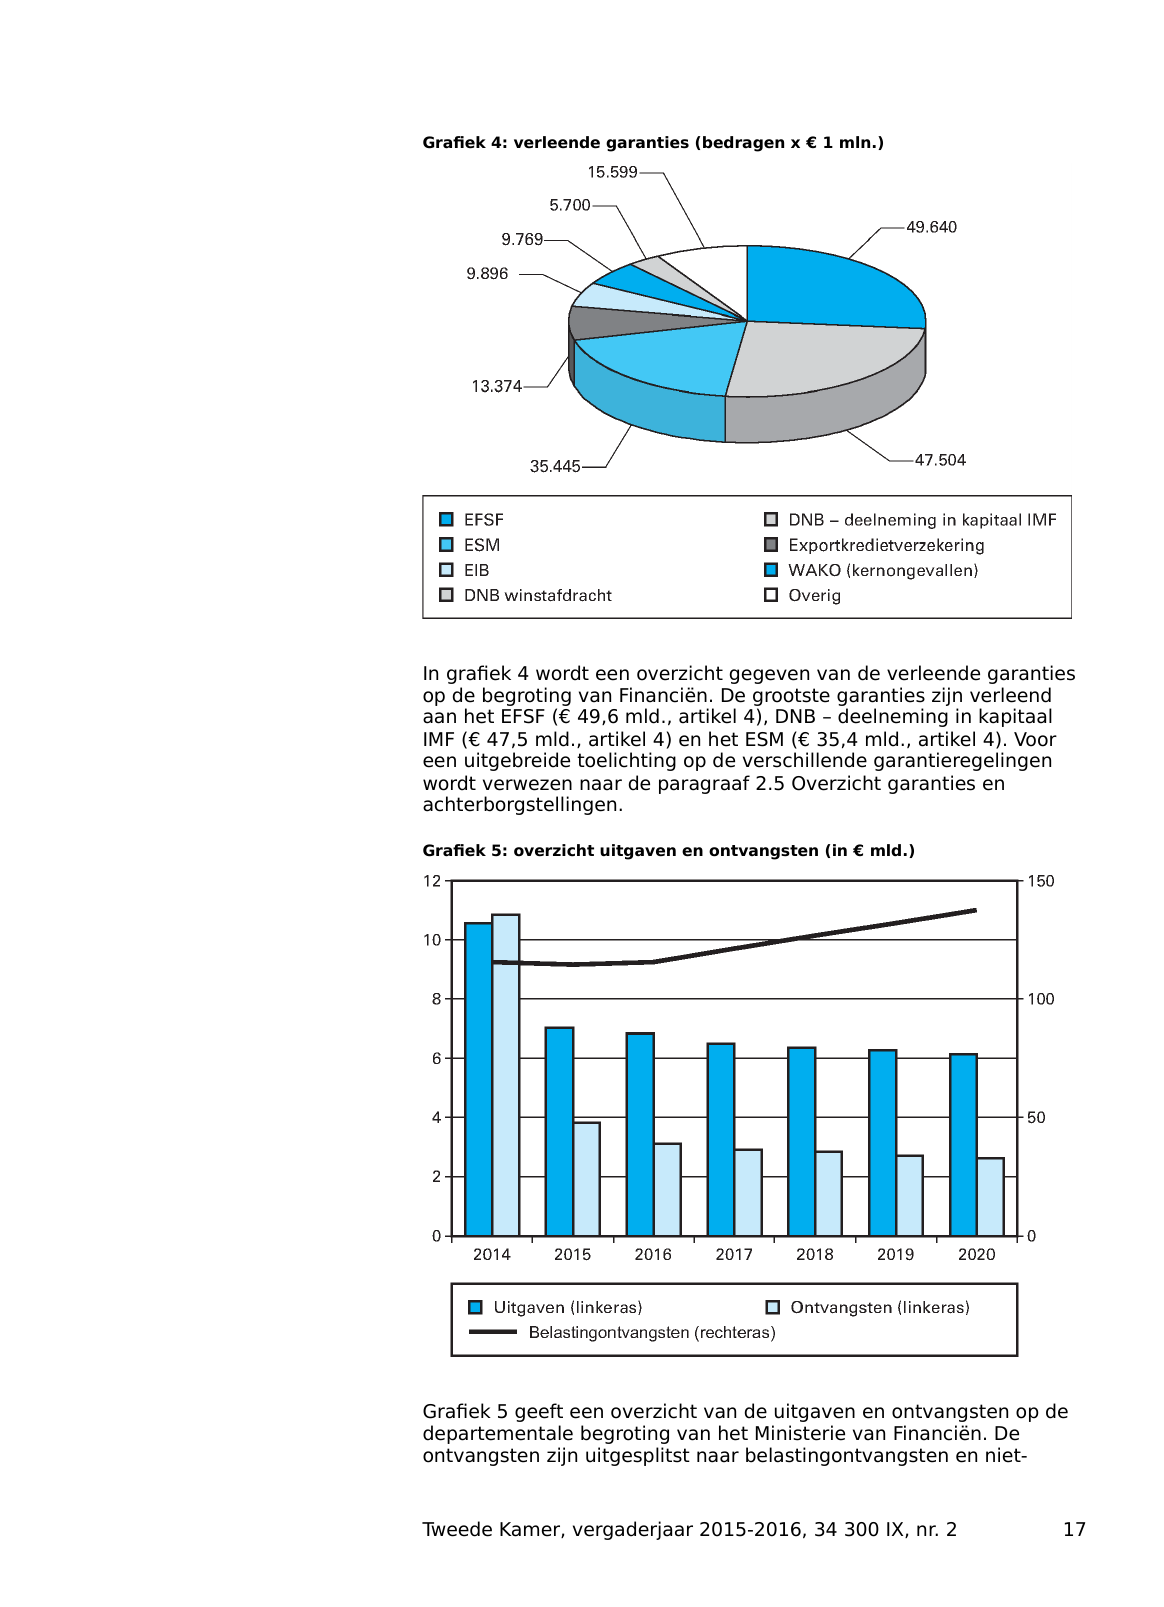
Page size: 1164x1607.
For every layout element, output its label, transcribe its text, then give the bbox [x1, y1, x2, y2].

text Grafiek 5: overzicht uitgaven en ontvangsten (in € mld.) [422, 842, 1054, 861]
text Grafiek 5 geeft een overzicht van de uitgaven en ontvangsten op de departementale begroting van het Ministerie van Financiën. De ontvangsten zijn uitgesplitst naar belastingontvangsten en niet- [422, 1401, 1087, 1467]
text In grafiek 4 wordt een overzicht gegeven van de verleende garanties op de begroting van Financiën. De grootste garanties zijn verleend aan het EFSF (€ 49,6 mld., artikel 4), DNB – deelneming in kapitaal IMF (€ 47,5 mld., artikel 4) en het ESM (€ 35,4 mld., artikel 4). Voor een uitgebreide toelichting op de verschillende garantieregelingen wordt verwezen naar de paragraaf 2.5 Overzicht garanties en achterborgstellingen. [422, 662, 1087, 816]
text Grafiek 4: verleende garanties (bedragen x € 1 mln.) [422, 134, 1072, 152]
picture [422, 872, 1055, 1357]
picture [422, 163, 1072, 619]
